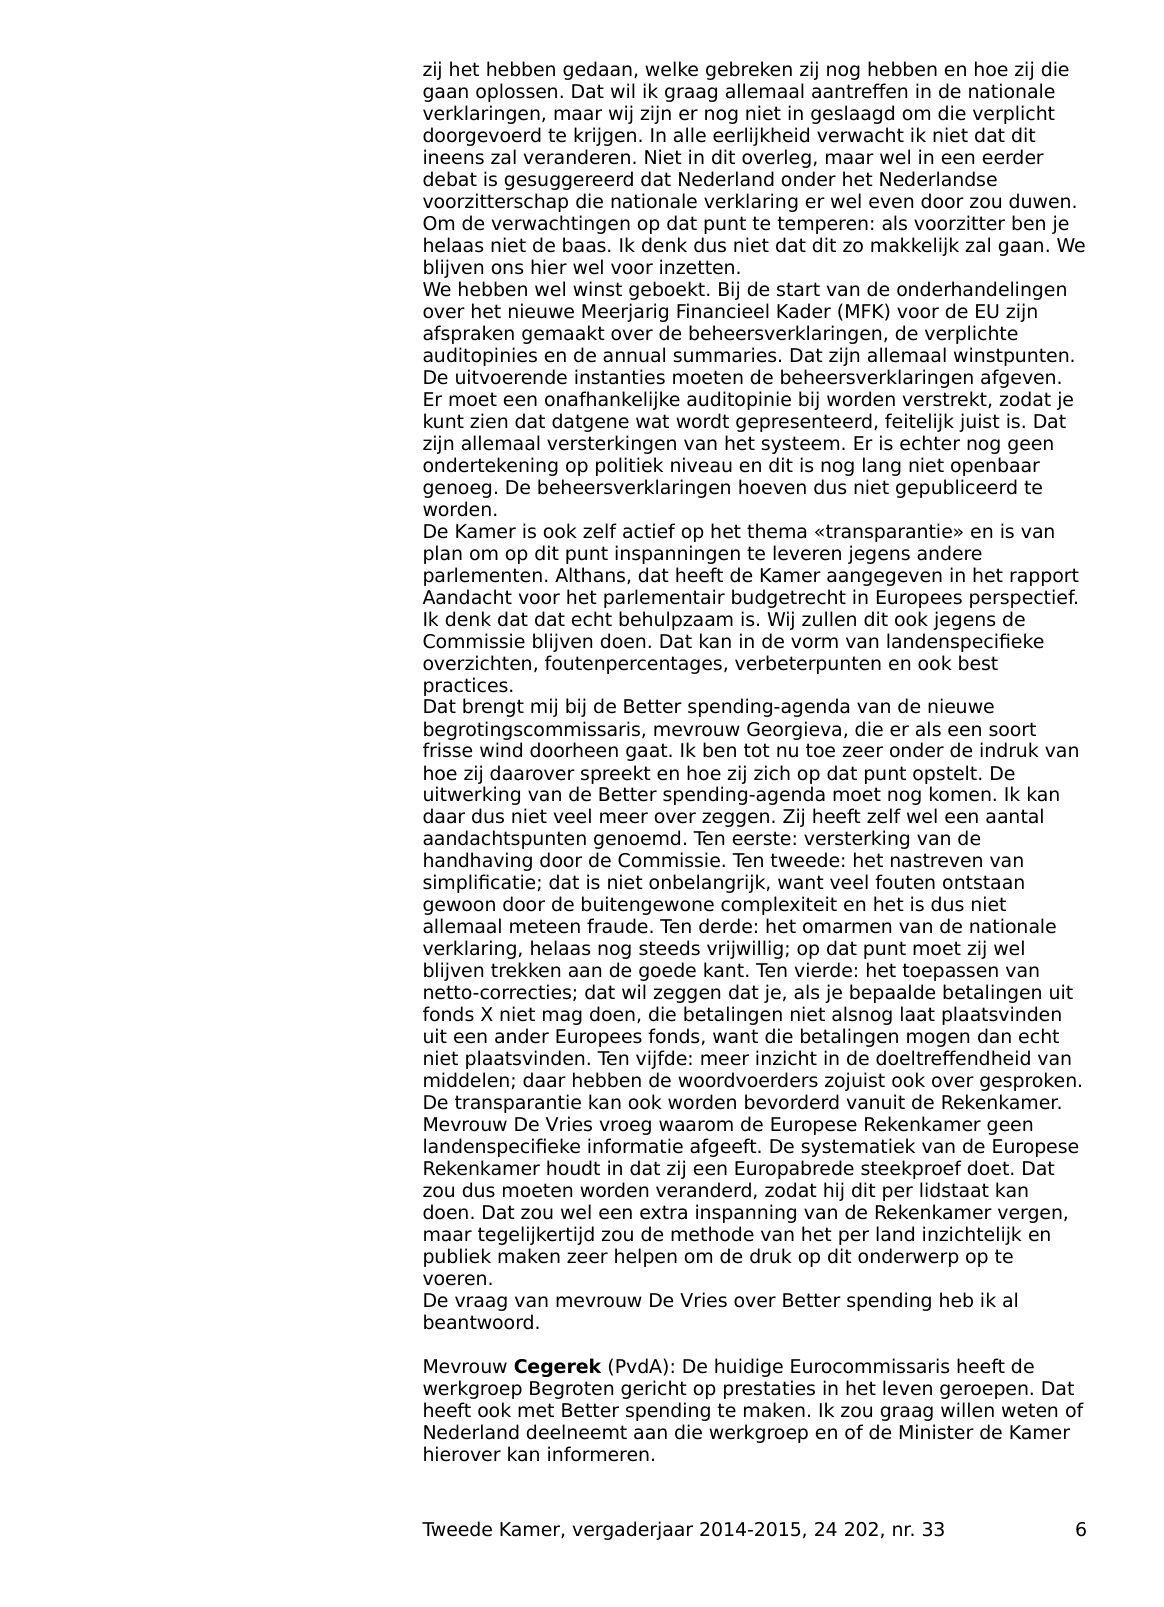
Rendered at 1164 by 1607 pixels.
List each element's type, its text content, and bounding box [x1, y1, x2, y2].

text De Kamer is ook zelf actief op het thema «transparantie» en is van plan om op dit punt inspanningen te leveren jegens andere parlementen. Althans, dat heeft de Kamer aangegeven in het rapport Aandacht voor het parlementair budgetrecht in Europees perspectief. Ik denk dat dat echt behulpzaam is. Wij zullen dit ook jegens de Commissie blijven doen. Dat kan in de vorm van landenspecifieke overzichten, foutenpercentages, verbeterpunten en ook best practices. [422, 521, 1087, 696]
text Dat brengt mij bij de Better spending-agenda van de nieuwe begrotingscommissaris, mevrouw Georgieva, die er als een soort frisse wind doorheen gaat. Ik ben tot nu toe zeer onder de indruk van hoe zij daarover spreekt en hoe zij zich op dat punt opstelt. De uitwerking van de Better spending-agenda moet nog komen. Ik kan daar dus niet veel meer over zeggen. Zij heeft zelf wel een aantal aandachtspunten genoemd. Ten eerste: versterking van de handhaving door de Commissie. Ten tweede: het nastreven van simplificatie; dat is niet onbelangrijk, want veel fouten ontstaan gewoon door de buitengewone complexiteit en het is dus niet allemaal meteen fraude. Ten derde: het omarmen van de nationale verklaring, helaas nog steeds vrijwillig; op dat punt moet zij wel blijven trekken aan de goede kant. Ten vierde: het toepassen van netto-correcties; dat wil zeggen dat je, als je bepaalde betalingen uit fonds X niet mag doen, die betalingen niet alsnog laat plaatsvinden uit een ander Europees fonds, want die betalingen mogen dan echt niet plaatsvinden. Ten vijfde: meer inzicht in de doeltreffendheid van middelen; daar hebben de woordvoerders zojuist ook over gesproken. [422, 696, 1087, 1092]
text De transparantie kan ook worden bevorderd vanuit de Rekenkamer. Mevrouw De Vries vroeg waarom de Europese Rekenkamer geen landenspecifieke informatie afgeeft. De systematiek van de Europese Rekenkamer houdt in dat zij een Europabrede steekproef doet. Dat zou dus moeten worden veranderd, zodat hij dit per lidstaat kan doen. Dat zou wel een extra inspanning van de Rekenkamer vergen, maar tegelijkertijd zou de methode van het per land inzichtelijk en publiek maken zeer helpen om de druk op dit onderwerp op te voeren. [422, 1092, 1087, 1290]
text Mevrouw Cegerek (PvdA): De huidige Eurocommissaris heeft de werkgroep Begroten gericht op prestaties in het leven geroepen. Dat heeft ook met Better spending te maken. Ik zou graag willen weten of Nederland deelneemt aan die werkgroep en of de Minister de Kamer hierover kan informeren. [422, 1356, 1087, 1466]
text We hebben wel winst geboekt. Bij de start van de onderhandelingen over het nieuwe Meerjarig Financieel Kader (MFK) voor de EU zijn afspraken gemaakt over de beheersverklaringen, de verplichte auditopinies en de annual summaries. Dat zijn allemaal winstpunten. De uitvoerende instanties moeten de beheersverklaringen afgeven. Er moet een onafhankelijke auditopinie bij worden verstrekt, zodat je kunt zien dat datgene wat wordt gepresenteerd, feitelijk juist is. Dat zijn allemaal versterkingen van het systeem. Er is echter nog geen ondertekening op politiek niveau en dit is nog lang niet openbaar genoeg. De beheersverklaringen hoeven dus niet gepubliceerd te worden. [422, 279, 1087, 521]
text De vraag van mevrouw De Vries over Better spending heb ik al beantwoord. [422, 1290, 1087, 1334]
text zij het hebben gedaan, welke gebreken zij nog hebben en hoe zij die gaan oplossen. Dat wil ik graag allemaal aantreffen in de nationale verklaringen, maar wij zijn er nog niet in geslaagd om die verplicht doorgevoerd te krijgen. In alle eerlijkheid verwacht ik niet dat dit ineens zal veranderen. Niet in dit overleg, maar wel in een eerder debat is gesuggereerd dat Nederland onder het Nederlandse voorzitterschap die nationale verklaring er wel even door zou duwen. Om de verwachtingen op dat punt te temperen: als voorzitter ben je helaas niet de baas. Ik denk dus niet dat dit zo makkelijk zal gaan. We blijven ons hier wel voor inzetten. [422, 59, 1087, 279]
